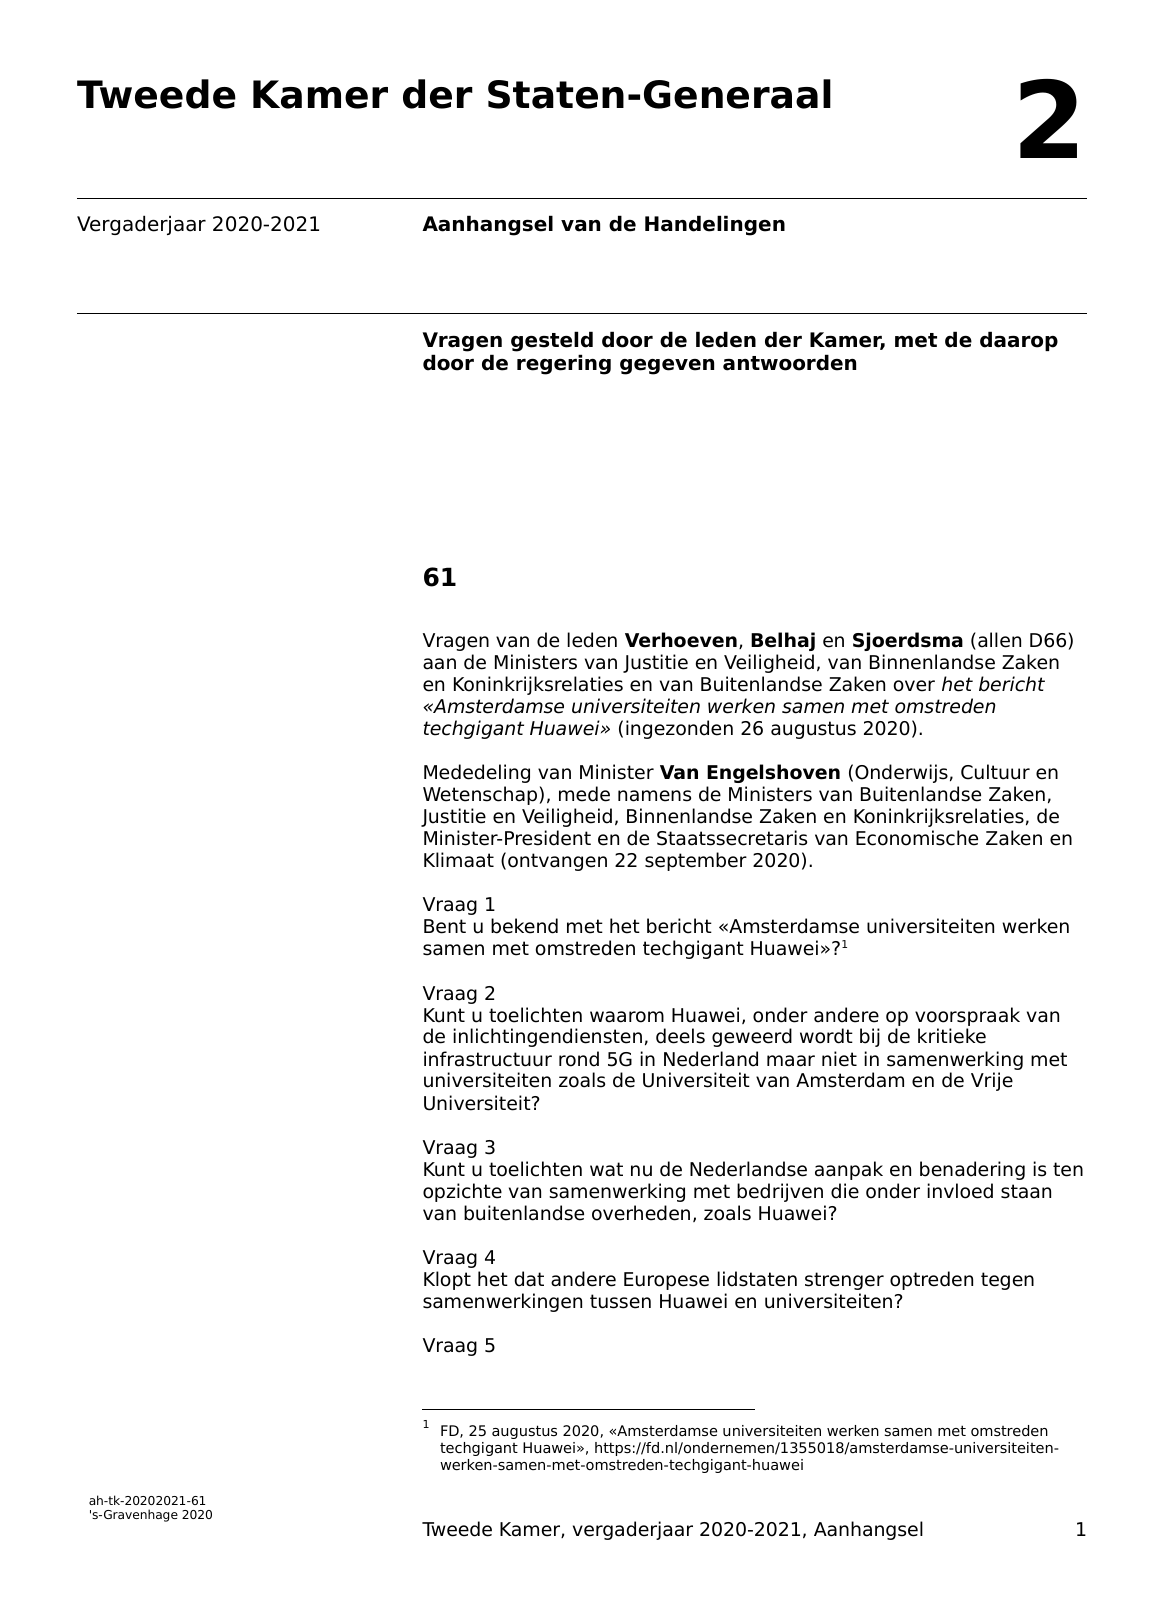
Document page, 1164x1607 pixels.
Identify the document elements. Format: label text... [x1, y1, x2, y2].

text Vragen van de leden Verhoeven, Belhaj en Sjoerdsma (allen D66) aan de Ministers van Justitie en Veiligheid, van Binnenlandse Zaken en Koninkrijksrelaties en van Buitenlandse Zaken over het bericht «Amsterdamse universiteiten werken samen met omstreden techgigant Huawei» (ingezonden 26 augustus 2020). [422, 630, 1087, 740]
text Mededeling van Minister Van Engelshoven (Onderwijs, Cultuur en Wetenschap), mede namens de Ministers van Buitenlandse Zaken, Justitie en Veiligheid, Binnenlandse Zaken en Koninkrijksrelaties, de Minister-President en de Staatssecretaris van Economische Zaken en Klimaat (ontvangen 22 september 2020). [422, 762, 1087, 872]
table_cell [77, 314, 422, 375]
text Vraag 3 [422, 1137, 1087, 1158]
text Klopt het dat andere Europese lidstaten strenger optreden tegen samenwerkingen tussen Huawei en universiteiten? [422, 1269, 1087, 1313]
text Vraag 5 [422, 1335, 1087, 1357]
text Kunt u toelichten wat nu de Nederlandse aanpak en benadering is ten opzichte van samenwerking met bedrijven die onder invloed staan van buitenlandse overheden, zoals Huawei? [422, 1158, 1087, 1224]
table_cell Vragen gesteld door de leden der Kamer, met de daarop door de regering gegeven antwoorden [422, 314, 1087, 375]
text ah-tk-20202021-61 [88, 1494, 323, 1508]
text FD, 25 augustus 2020, «Amsterdamse universiteiten werken samen met omstreden techgigant Huawei», https://fd.nl/ondernemen/1355018/amsterdamse-universiteiten-werken-samen-met-omstreden-techgigant-huawei [422, 1418, 1087, 1474]
table_header 2 [886, 59, 1087, 198]
text Bent u bekend met het bericht «Amsterdamse universiteiten werken samen met omstreden techgigant Huawei»? [422, 916, 1087, 960]
text Vraag 4 [422, 1247, 1087, 1269]
text 61 [422, 563, 1087, 592]
text Vraag 1 [422, 894, 1087, 916]
text 's-Gravenhage 2020 [88, 1508, 323, 1522]
table_cell Vergaderjaar 2020-2021 [77, 199, 422, 313]
text Vraag 2 [422, 982, 1087, 1004]
text Kunt u toelichten waarom Huawei, onder andere op voorspraak van de inlichtingendiensten, deels geweerd wordt bij de kritieke infrastructuur rond 5G in Nederland maar niet in samenwerking met universiteiten zoals de Universiteit van Amsterdam en de Vrije Universiteit? [422, 1004, 1087, 1114]
table_header Tweede Kamer der Staten-Generaal [77, 59, 886, 198]
table_cell Aanhangsel van de Handelingen [422, 199, 1087, 313]
